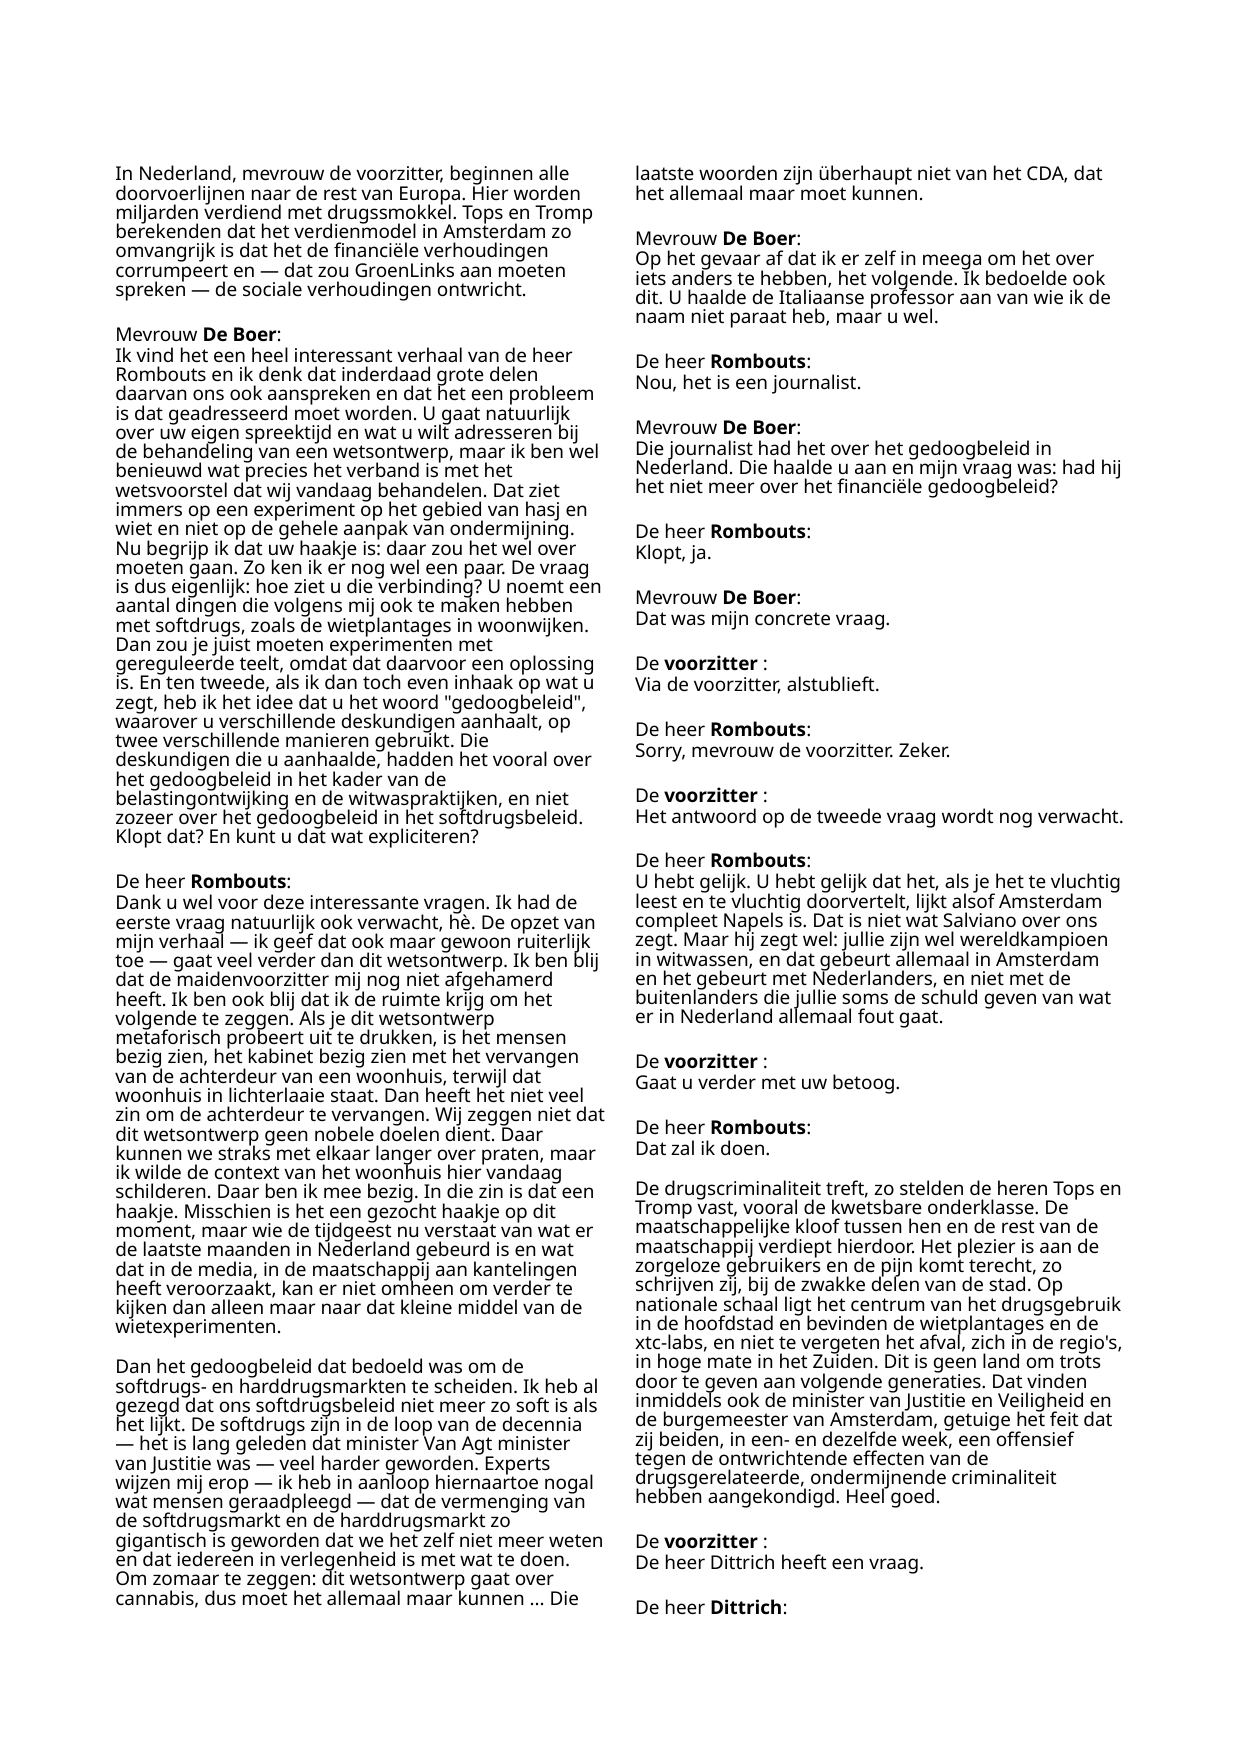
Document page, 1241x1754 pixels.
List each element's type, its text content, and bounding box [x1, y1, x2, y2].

text Mevrouw De Boer: [635, 414, 1125, 440]
text Mevrouw De Boer: [115, 321, 605, 347]
text De heer Rombouts: [635, 518, 1125, 544]
text De voorzitter : [635, 650, 1125, 676]
text Nou, het is een journalist. [635, 374, 1125, 393]
text De voorzitter : [635, 1048, 1125, 1074]
text Gaat u verder met uw betoog. [635, 1074, 1125, 1093]
text Mevrouw De Boer: [635, 584, 1125, 610]
text De voorzitter : [635, 1528, 1125, 1554]
text Dat zal ik doen. [635, 1140, 1125, 1159]
text laatste woorden zijn überhaupt niet van het CDA, dat het allemaal maar moet kunnen. [635, 165, 1125, 204]
text Mevrouw De Boer: [635, 225, 1125, 250]
text De heer Rombouts: [635, 1114, 1125, 1140]
text Dank u wel voor deze interessante vragen. Ik had de eerste vraag natuurlijk ook verwacht, hè. De opzet van mijn verhaal — ik geef dat ook maar gewoon ruiterlijk toe — gaat veel verder dan dit wetsontwerp. Ik ben blij dat de maidenvoorzitter mij nog niet afgehamerd heeft. Ik ben ook blij dat ik de ruimte krijg om het volgende te zeggen. Als je dit wetsontwerp metaforisch probeert uit te drukken, is het mensen bezig zien, het kabinet bezig zien met het vervangen van de achterdeur van een woonhuis, terwijl dat woonhuis in lichterlaaie staat. Dan heeft het niet veel zin om de achterdeur te vervangen. Wij zeggen niet dat dit wetsontwerp geen nobele doelen dient. Daar kunnen we straks met elkaar langer over praten, maar ik wilde de context van het woonhuis hier vandaag schilderen. Daar ben ik mee bezig. In die zin is dat een haakje. Misschien is het een gezocht haakje op dit moment, maar wie de tijdgeest nu verstaat van wat er de laatste maanden in Nederland gebeurd is en wat dat in de media, in de maatschappij aan kantelingen heeft veroorzaakt, kan er niet omheen om verder te kijken dan alleen maar naar dat kleine middel van de wietexperimenten. [115, 894, 605, 1338]
text Klopt, ja. [635, 544, 1125, 563]
text Sorry, mevrouw de voorzitter. Zeker. [635, 742, 1125, 761]
text Ik vind het een heel interessant verhaal van de heer Rombouts en ik denk dat inderdaad grote delen daarvan ons ook aanspreken en dat het een probleem is dat geadresseerd moet worden. U gaat natuurlijk over uw eigen spreektijd en wat u wilt adresseren bij de behandeling van een wetsontwerp, maar ik ben wel benieuwd wat precies het verband is met het wetsvoorstel dat wij vandaag behandelen. Dat ziet immers op een experiment op het gebied van hasj en wiet en niet op de gehele aanpak van ondermijning. Nu begrijp ik dat uw haakje is: daar zou het wel over moeten gaan. Zo ken ik er nog wel een paar. De vraag is dus eigenlijk: hoe ziet u die verbinding? U noemt een aantal dingen die volgens mij ook te maken hebben met softdrugs, zoals de wietplantages in woonwijken. Dan zou je juist moeten experimenten met gereguleerde teelt, omdat dat daarvoor een oplossing is. En ten tweede, als ik dan toch even inhaak op wat u zegt, heb ik het idee dat u het woord "gedoogbeleid", waarover u verschillende deskundigen aanhaalt, op twee verschillende manieren gebruikt. Die deskundigen die u aanhaalde, hadden het vooral over het gedoogbeleid in het kader van de belastingontwijking en de witwaspraktijken, en niet zozeer over het gedoogbeleid in het softdrugsbeleid. Klopt dat? En kunt u dat wat expliciteren? [115, 347, 605, 848]
text De heer Dittrich heeft een vraag. [635, 1554, 1125, 1573]
text Die journalist had het over het gedoogbeleid in Nederland. Die haalde u aan en mijn vraag was: had hij het niet meer over het financiële gedoogbeleid? [635, 440, 1125, 498]
text De drugscriminaliteit treft, zo stelden de heren Tops en Tromp vast, vooral de kwetsbare onderklasse. De maatschappelijke kloof tussen hen en de rest van de maatschappij verdiept hierdoor. Het plezier is aan de zorgeloze gebruikers en de pijn komt terecht, zo schrijven zij, bij de zwakke delen van de stad. Op nationale schaal ligt het centrum van het drugsgebruik in de hoofdstad en bevinden de wietplantages en de xtc-labs, en niet te vergeten het afval, zich in de regio's, in hoge mate in het Zuiden. Dit is geen land om trots door te geven aan volgende generaties. Dat vinden inmiddels ook de minister van Justitie en Veiligheid en de burgemeester van Amsterdam, getuige het feit dat zij beiden, in een- en dezelfde week, een offensief tegen de ontwrichtende effecten van de drugsgerelateerde, ondermijnende criminaliteit hebben aangekondigd. Heel goed. [635, 1180, 1125, 1508]
text Op het gevaar af dat ik er zelf in meega om het over iets anders te hebben, het volgende. Ik bedoelde ook dit. U haalde de Italiaanse professor aan van wie ik de naam niet paraat heb, maar u wel. [635, 250, 1125, 327]
text De heer Dittrich: [635, 1594, 1125, 1620]
text De voorzitter : [635, 782, 1125, 808]
text De heer Rombouts: [635, 716, 1125, 742]
text Het antwoord op de tweede vraag wordt nog verwacht. [635, 808, 1125, 827]
text Via de voorzitter, alstublieft. [635, 676, 1125, 695]
text De heer Rombouts: [635, 348, 1125, 374]
text Dat was mijn concrete vraag. [635, 610, 1125, 629]
text De heer Rombouts: [635, 848, 1125, 873]
text De heer Rombouts: [115, 869, 605, 894]
text In Nederland, mevrouw de voorzitter, beginnen alle doorvoerlijnen naar de rest van Europa. Hier worden miljarden verdiend met drugssmokkel. Tops en Tromp berekenden dat het verdienmodel in Amsterdam zo omvangrijk is dat het de financiële verhoudingen corrumpeert en — dat zou GroenLinks aan moeten spreken — de sociale verhoudingen ontwricht. [115, 165, 605, 300]
text U hebt gelijk. U hebt gelijk dat het, als je het te vluchtig leest en te vluchtig doorvertelt, lijkt alsof Amsterdam compleet Napels is. Dat is niet wat Salviano over ons zegt. Maar hij zegt wel: jullie zijn wel wereldkampioen in witwassen, en dat gebeurt allemaal in Amsterdam en het gebeurt met Nederlanders, en niet met de buitenlanders die jullie soms de schuld geven van wat er in Nederland allemaal fout gaat. [635, 873, 1125, 1028]
text Dan het gedoogbeleid dat bedoeld was om de softdrugs- en harddrugsmarkten te scheiden. Ik heb al gezegd dat ons softdrugsbeleid niet meer zo soft is als het lijkt. De softdrugs zijn in de loop van de decennia — het is lang geleden dat minister Van Agt minister van Justitie was — veel harder geworden. Experts wijzen mij erop — ik heb in aanloop hiernaartoe nogal wat mensen geraadpleegd — dat de vermenging van de softdrugsmarkt en de harddrugsmarkt zo gigantisch is geworden dat we het zelf niet meer weten en dat iedereen in verlegenheid is met wat te doen. Om zomaar te zeggen: dit wetsontwerp gaat over cannabis, dus moet het allemaal maar kunnen ... Die [115, 1358, 605, 1609]
